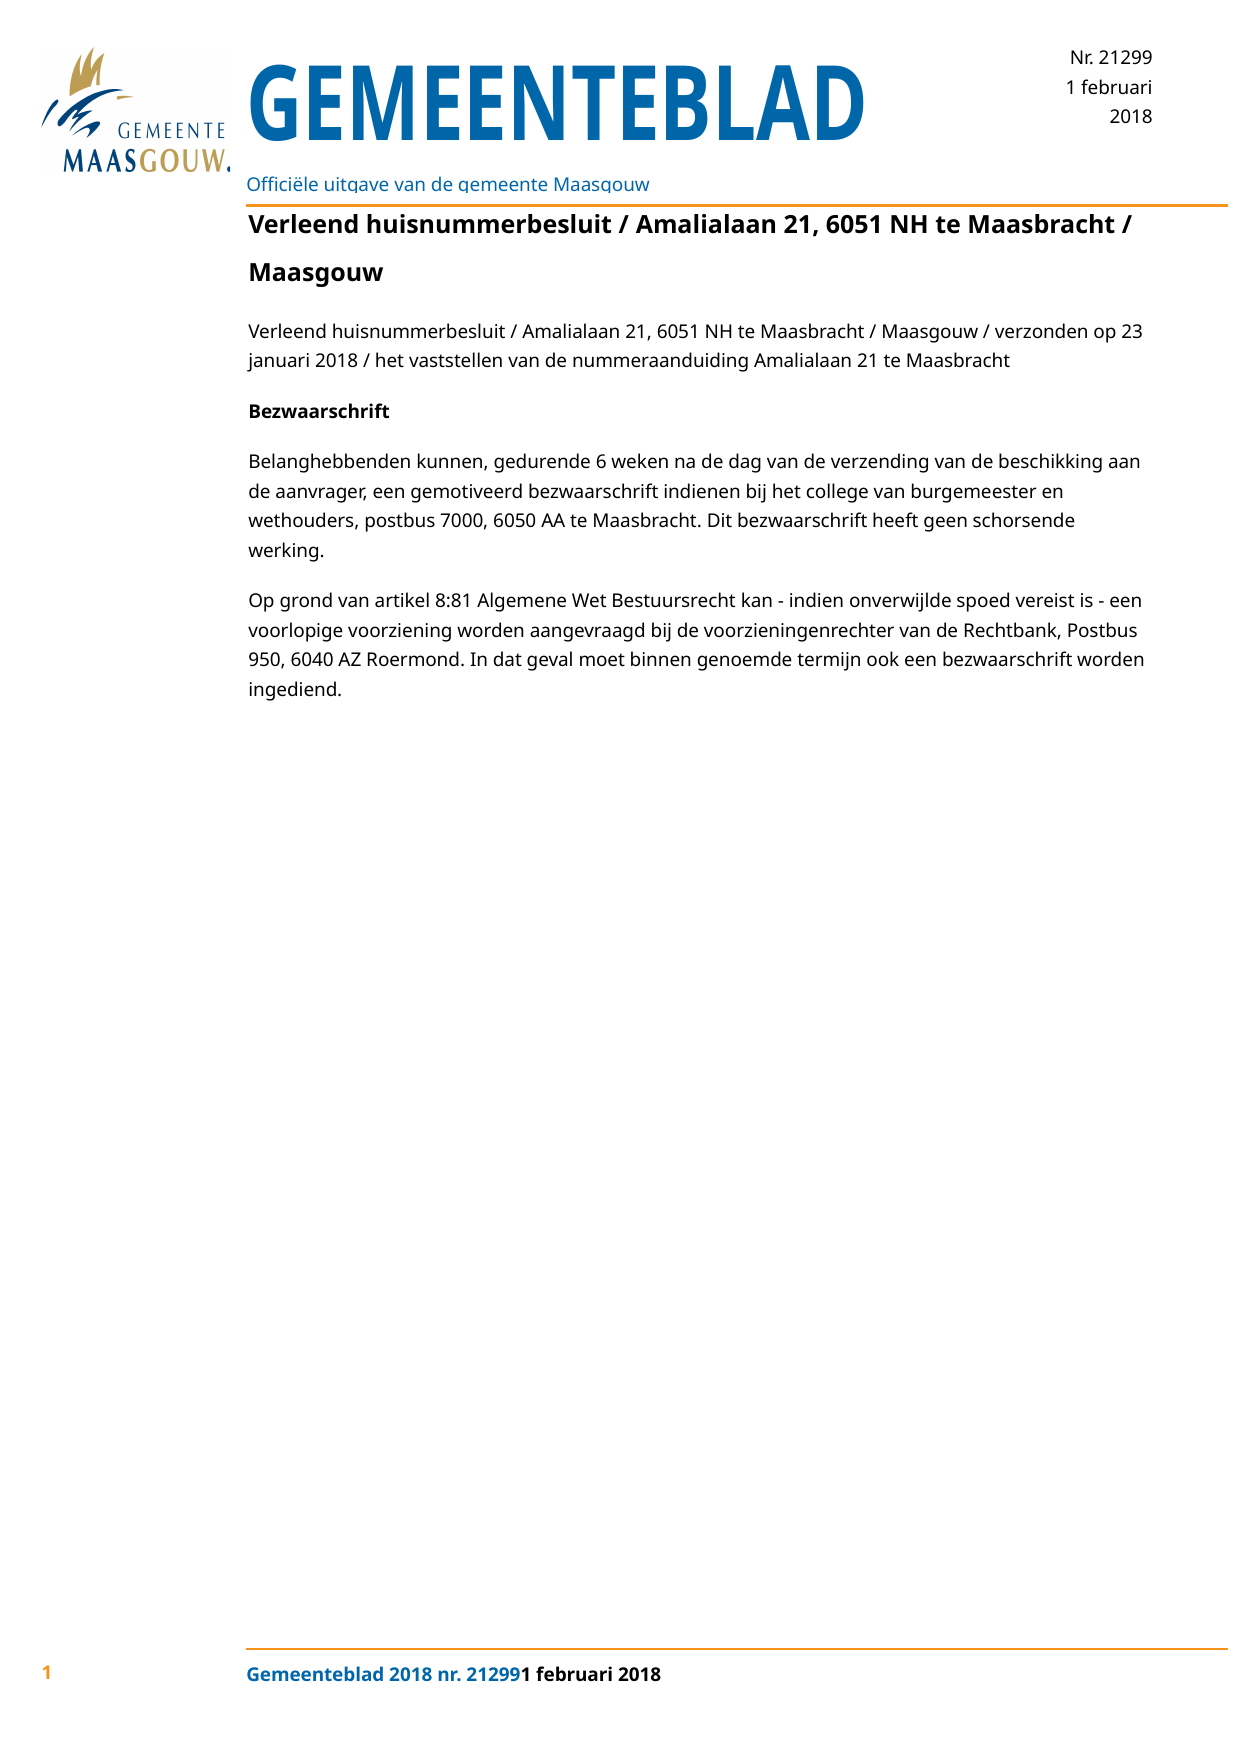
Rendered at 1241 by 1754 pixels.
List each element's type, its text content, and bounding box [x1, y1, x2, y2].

text Bezwaarschrift [248, 398, 1152, 424]
text Belanghebbenden kunnen, gedurende 6 weken na de dag van de verzending van de beschikking aan de aanvrager, een gemotiveerd bezwaarschrift indienen bij het college van burgemeester en wethouders, postbus 7000, 6050 AA te Maasbracht. Dit bezwaarschrift heeft geen schorsende werking. [248, 448, 1152, 563]
picture [41, 47, 231, 172]
text Verleend huisnummerbesluit / Amalialaan 21, 6051 NH te Maasbracht / Maasgouw / verzonden op 23 januari 2018 / het vaststellen van de nummeraanduiding Amalialaan 21 te Maasbracht [248, 318, 1152, 373]
text Op grond van artikel 8:81 Algemene Wet Bestuursrecht kan - indien onverwijlde spoed vereist is - een voorlopige voorziening worden aangevraagd bij de voorzieningenrechter van de Rechtbank, Postbus 950, 6040 AZ Roermond. In dat geval moet binnen genoemde termijn ook een bezwaarschrift worden ingediend. [248, 587, 1152, 702]
text Verleend huisnummerbesluit / Amalialaan 21, 6051 NH te Maasbracht / Maasgouw [248, 207, 1152, 288]
